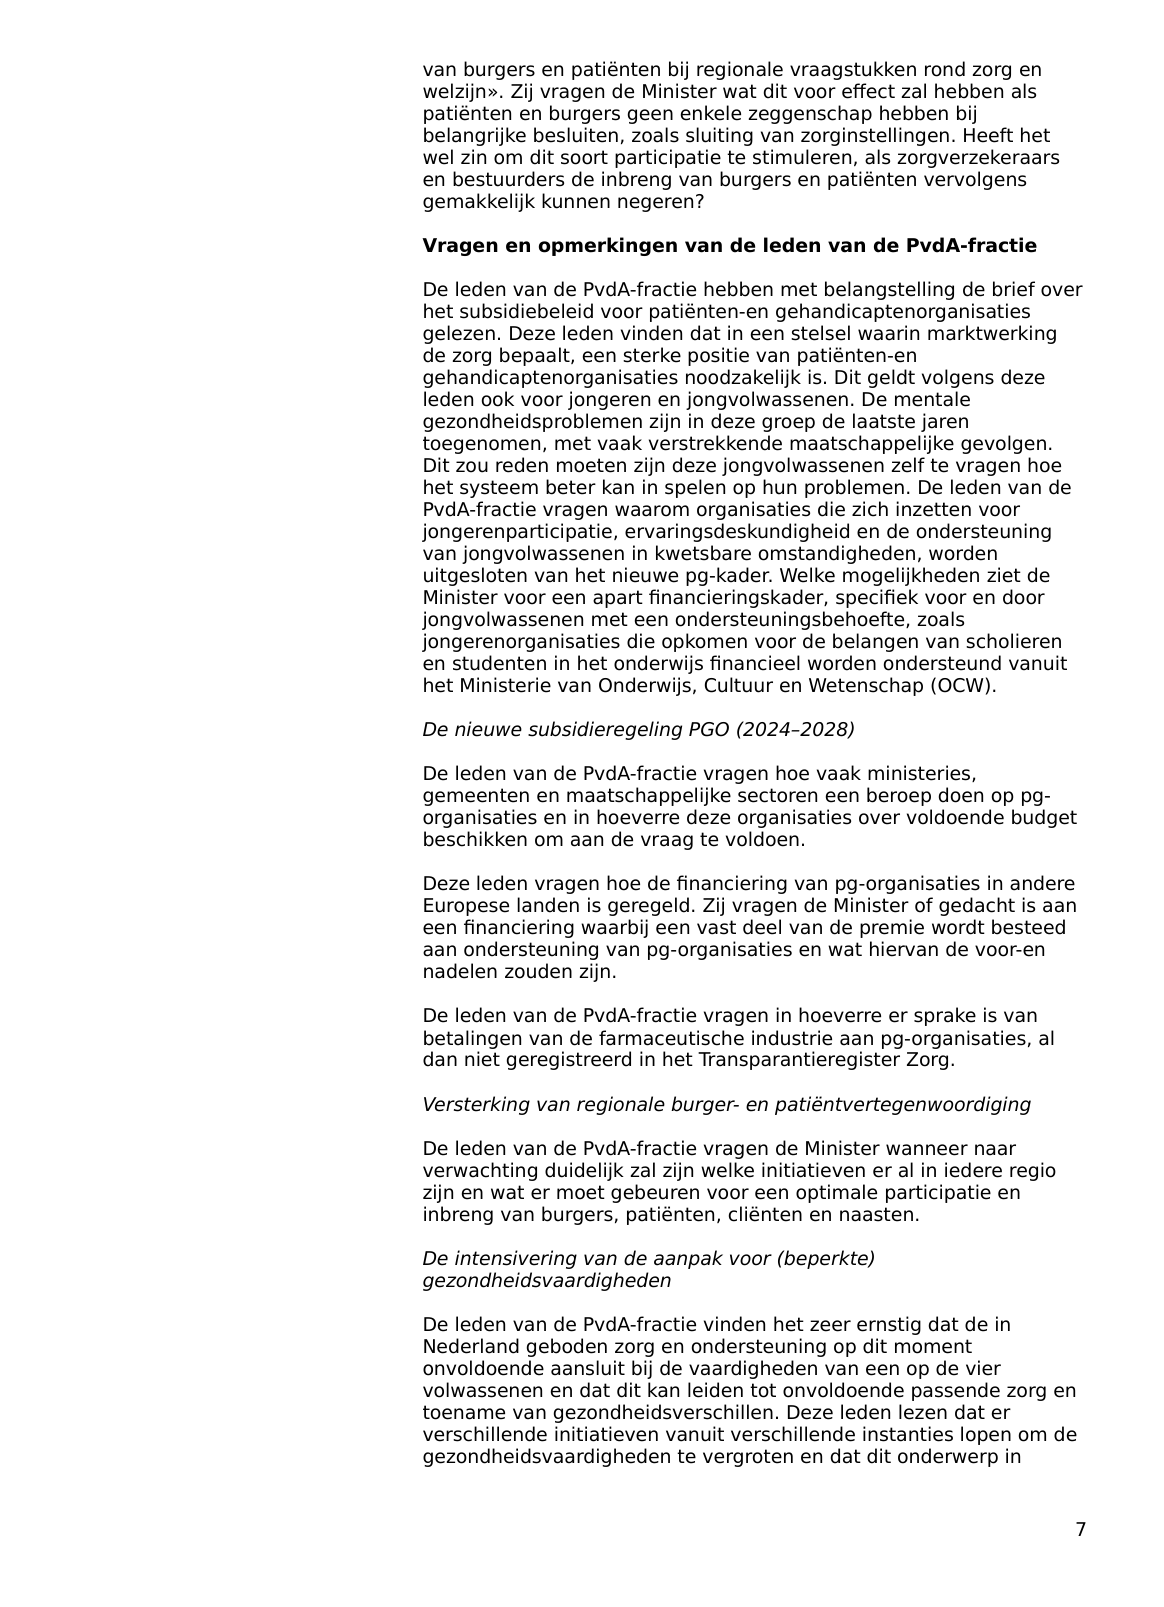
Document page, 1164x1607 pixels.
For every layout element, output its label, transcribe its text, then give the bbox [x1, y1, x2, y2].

text Deze leden vragen hoe de financiering van pg-organisaties in andere Europese landen is geregeld. Zij vragen de Minister of gedacht is aan een financiering waarbij een vast deel van de premie wordt besteed aan ondersteuning van pg-organisaties en wat hiervan de voor-en nadelen zouden zijn. [422, 873, 1087, 983]
text De leden van de PvdA-fractie hebben met belangstelling de brief over het subsidiebeleid voor patiënten-en gehandicaptenorganisaties gelezen. Deze leden vinden dat in een stelsel waarin marktwerking de zorg bepaalt, een sterke positie van patiënten-en gehandicaptenorganisaties noodzakelijk is. Dit geldt volgens deze leden ook voor jongeren en jongvolwassenen. De mentale gezondheidsproblemen zijn in deze groep de laatste jaren toegenomen, met vaak verstrekkende maatschappelijke gevolgen. Dit zou reden moeten zijn deze jongvolwassenen zelf te vragen hoe het systeem beter kan in spelen op hun problemen. De leden van de PvdA-fractie vragen waarom organisaties die zich inzetten voor jongerenparticipatie, ervaringsdeskundigheid en de ondersteuning van jongvolwassenen in kwetsbare omstandigheden, worden uitgesloten van het nieuwe pg-kader. Welke mogelijkheden ziet de Minister voor een apart financieringskader, specifiek voor en door jongvolwassenen met een ondersteuningsbehoefte, zoals jongerenorganisaties die opkomen voor de belangen van scholieren en studenten in het onderwijs financieel worden ondersteund vanuit het Ministerie van Onderwijs, Cultuur en Wetenschap (OCW). [422, 279, 1087, 697]
subtitle De nieuwe subsidieregeling PGO (2024–2028) [422, 719, 1087, 741]
text De leden van de PvdA-fractie vragen hoe vaak ministeries, gemeenten en maatschappelijke sectoren een beroep doen op pg-organisaties en in hoeverre deze organisaties over voldoende budget beschikken om aan de vraag te voldoen. [422, 763, 1087, 851]
subtitle Vragen en opmerkingen van de leden van de PvdA-fractie [422, 235, 1087, 257]
text De leden van de PvdA-fractie vinden het zeer ernstig dat de in Nederland geboden zorg en ondersteuning op dit moment onvoldoende aansluit bij de vaardigheden van een op de vier volwassenen en dat dit kan leiden tot onvoldoende passende zorg en toename van gezondheidsverschillen. Deze leden lezen dat er verschillende initiatieven vanuit verschillende instanties lopen om de gezondheidsvaardigheden te vergroten en dat dit onderwerp in [422, 1314, 1087, 1468]
text De leden van de PvdA-fractie vragen de Minister wanneer naar verwachting duidelijk zal zijn welke initiatieven er al in iedere regio zijn en wat er moet gebeuren voor een optimale participatie en inbreng van burgers, patiënten, cliënten en naasten. [422, 1138, 1087, 1226]
subtitle De intensivering van de aanpak voor (beperkte) gezondheidsvaardigheden [422, 1248, 1087, 1292]
text De leden van de PvdA-fractie vragen in hoeverre er sprake is van betalingen van de farmaceutische industrie aan pg-organisaties, al dan niet geregistreerd in het Transparantieregister Zorg. [422, 1005, 1087, 1071]
subtitle Versterking van regionale burger- en patiëntvertegenwoordiging [422, 1093, 1087, 1116]
text van burgers en patiënten bij regionale vraagstukken rond zorg en welzijn». Zij vragen de Minister wat dit voor effect zal hebben als patiënten en burgers geen enkele zeggenschap hebben bij belangrijke besluiten, zoals sluiting van zorginstellingen. Heeft het wel zin om dit soort participatie te stimuleren, als zorgverzekeraars en bestuurders de inbreng van burgers en patiënten vervolgens gemakkelijk kunnen negeren? [422, 59, 1087, 213]
